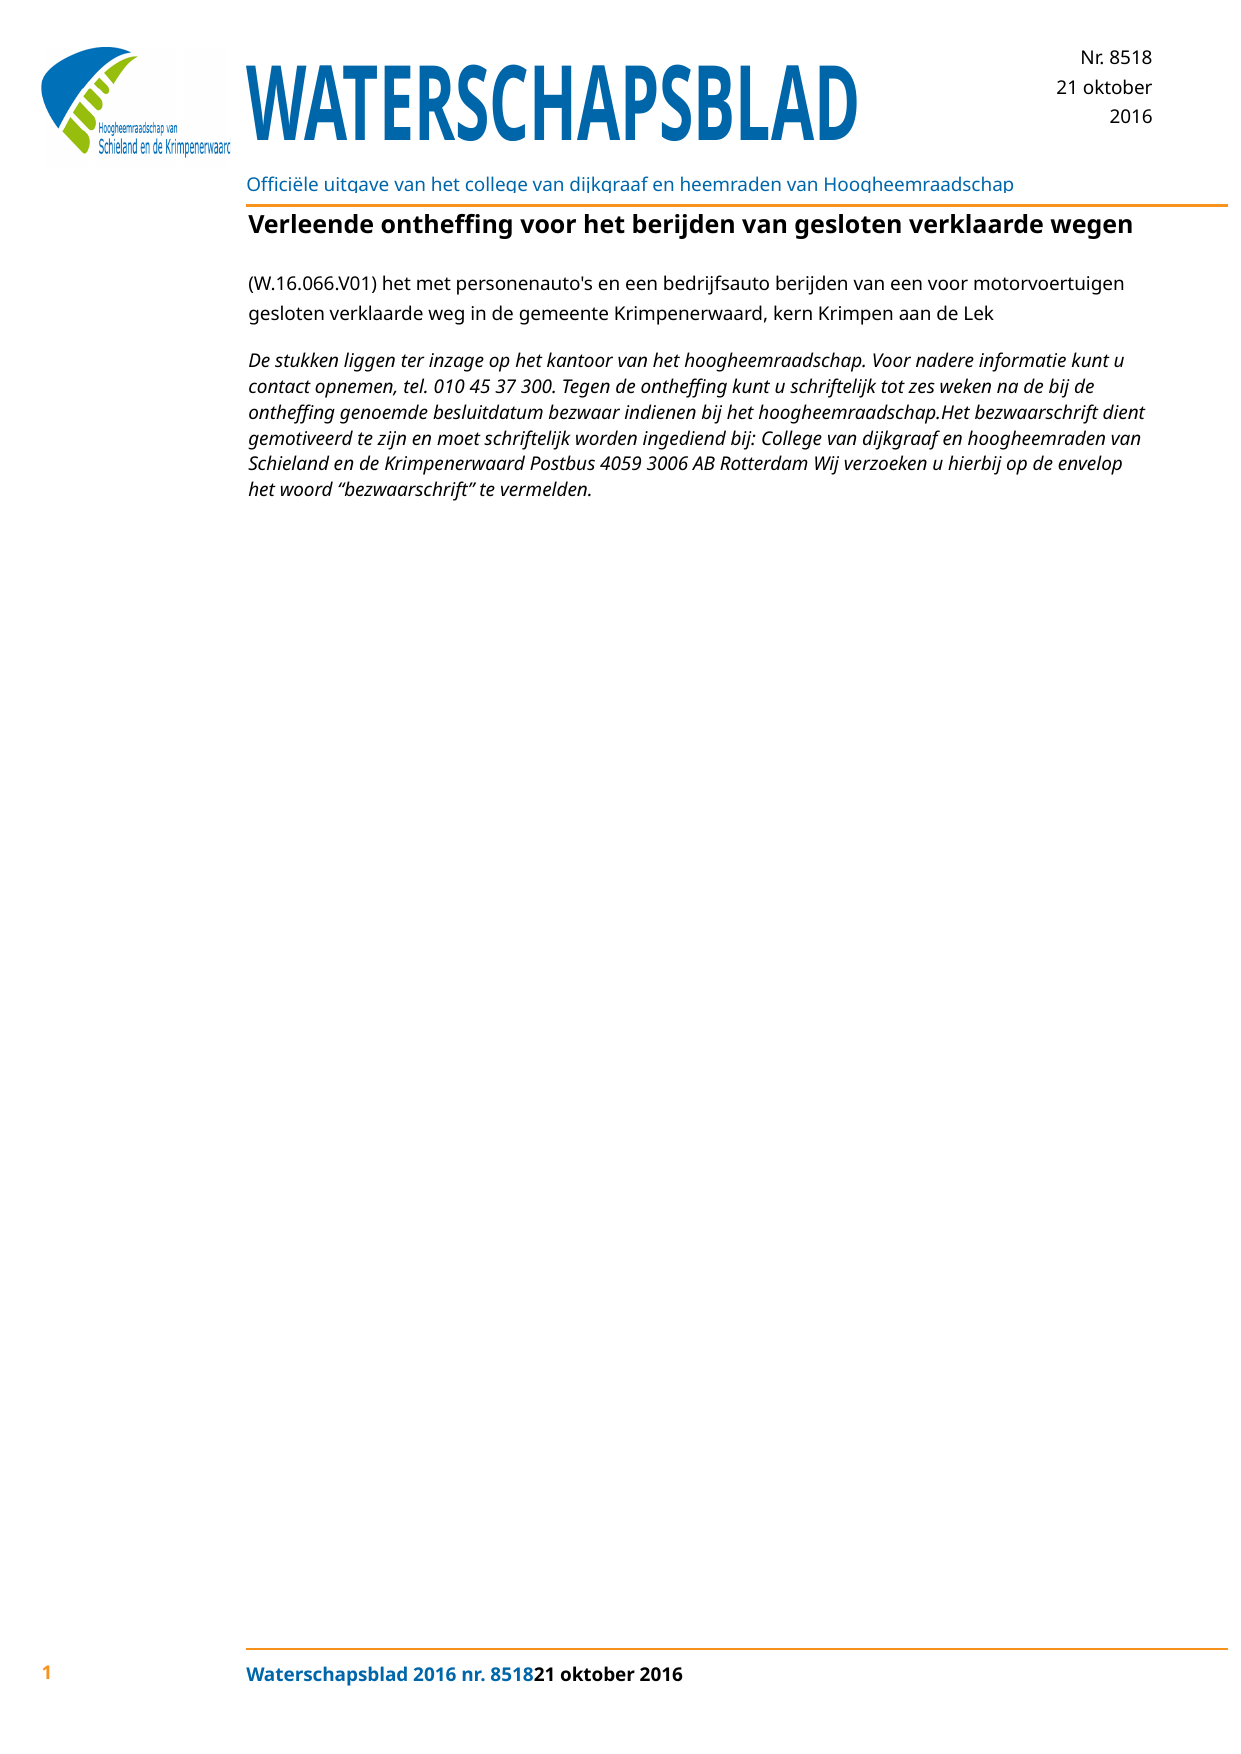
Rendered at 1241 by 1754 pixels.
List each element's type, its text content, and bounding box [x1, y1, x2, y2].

text Verleende ontheffing voor het berijden van gesloten verklaarde wegen [248, 207, 1152, 241]
text De stukken liggen ter inzage op het kantoor van het hoogheemraadschap. Voor nadere informatie kunt u contact opnemen, tel. 010 45 37 300. Tegen de ontheffing kunt u schriftelijk tot zes weken na de bij de ontheffing genoemde besluitdatum bezwaar indienen bij het hoogheemraadschap.Het bezwaarschrift dient gemotiveerd te zijn en moet schriftelijk worden ingediend bij: College van dijkgraaf en hoogheemraden van Schieland en de Krimpenerwaard Postbus 4059 3006 AB Rotterdam Wij verzoeken u hierbij op de envelop het woord “bezwaarschrift” te vermelden. [248, 348, 1152, 502]
text (W.16.066.V01) het met personenauto's en een bedrijfsauto berijden van een voor motorvoertuigen gesloten verklaarde weg in de gemeente Krimpenerwaard, kern Krimpen aan de Lek [248, 270, 1152, 326]
picture [41, 47, 231, 172]
